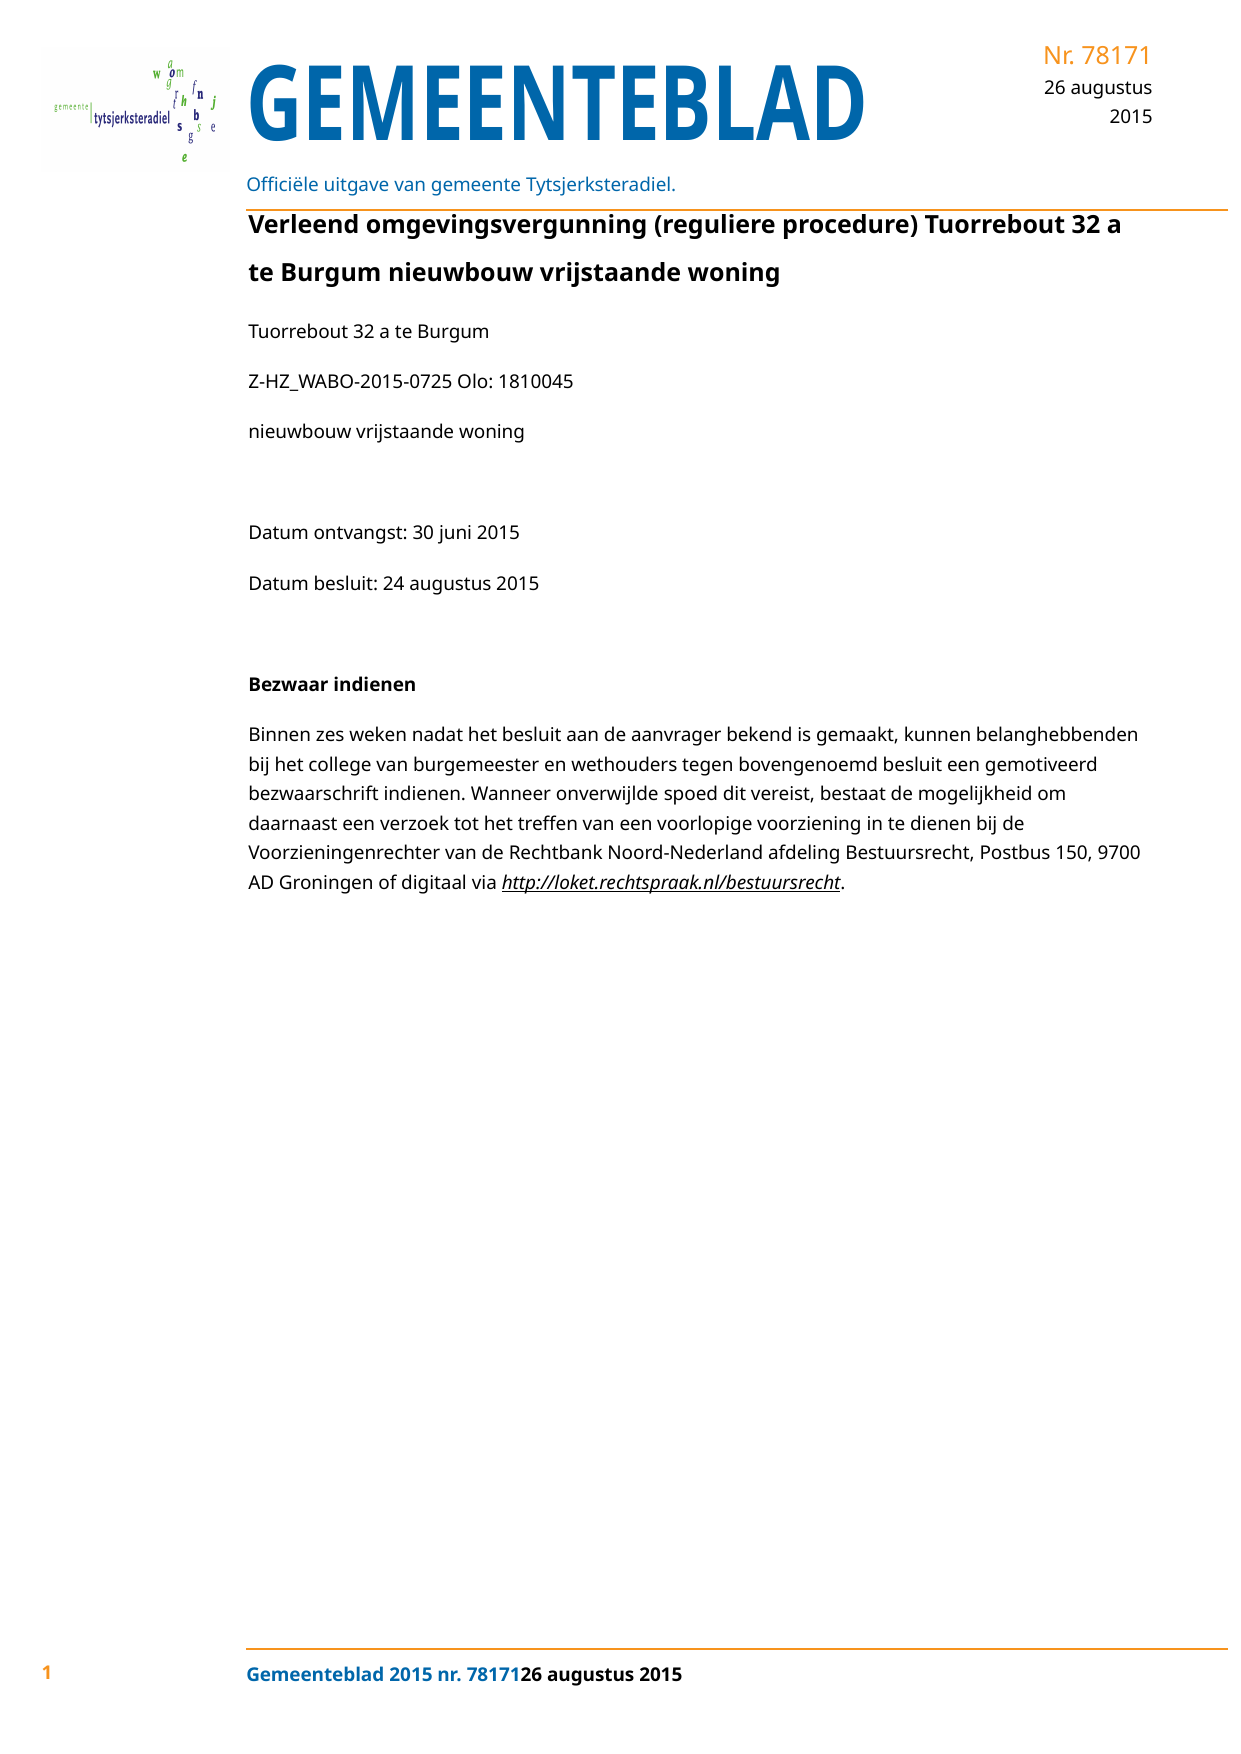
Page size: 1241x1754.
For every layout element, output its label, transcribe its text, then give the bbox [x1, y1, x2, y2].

text Tuorrebout 32 a te Burgum [248, 318, 1152, 344]
text nieuwbouw vrijstaande woning [248, 419, 1152, 444]
text Z-HZ_WABO-2015-0725 Olo: 1810045 [248, 368, 1152, 394]
text Bezwaar indienen [248, 671, 1152, 697]
text Verleend omgevingsvergunning (reguliere procedure) Tuorrebout 32 a te Burgum nieuwbouw vrijstaande woning [248, 211, 1152, 288]
text Binnen zes weken nadat het besluit aan de aanvrager bekend is gemaakt, kunnen belanghebbenden bij het college van burgemeester en wethouders tegen bovengenoemd besluit een gemotiveerd bezwaarschrift indienen. Wanneer onverwijlde spoed dit vereist, bestaat de mogelijkheid om daarnaast een verzoek tot het treffen van een voorlopige voorziening in te dienen bij de Voorzieningenrechter van de Rechtbank Noord-Nederland afdeling Bestuursrecht, Postbus 150, 9700 AD Groningen of digitaal via http://loket.rechtspraak.nl/bestuursrecht. [248, 721, 1152, 895]
text Datum ontvangst: 30 juni 2015 [248, 519, 1152, 545]
text Datum besluit: 24 augustus 2015 [248, 570, 1152, 596]
picture [41, 47, 231, 172]
